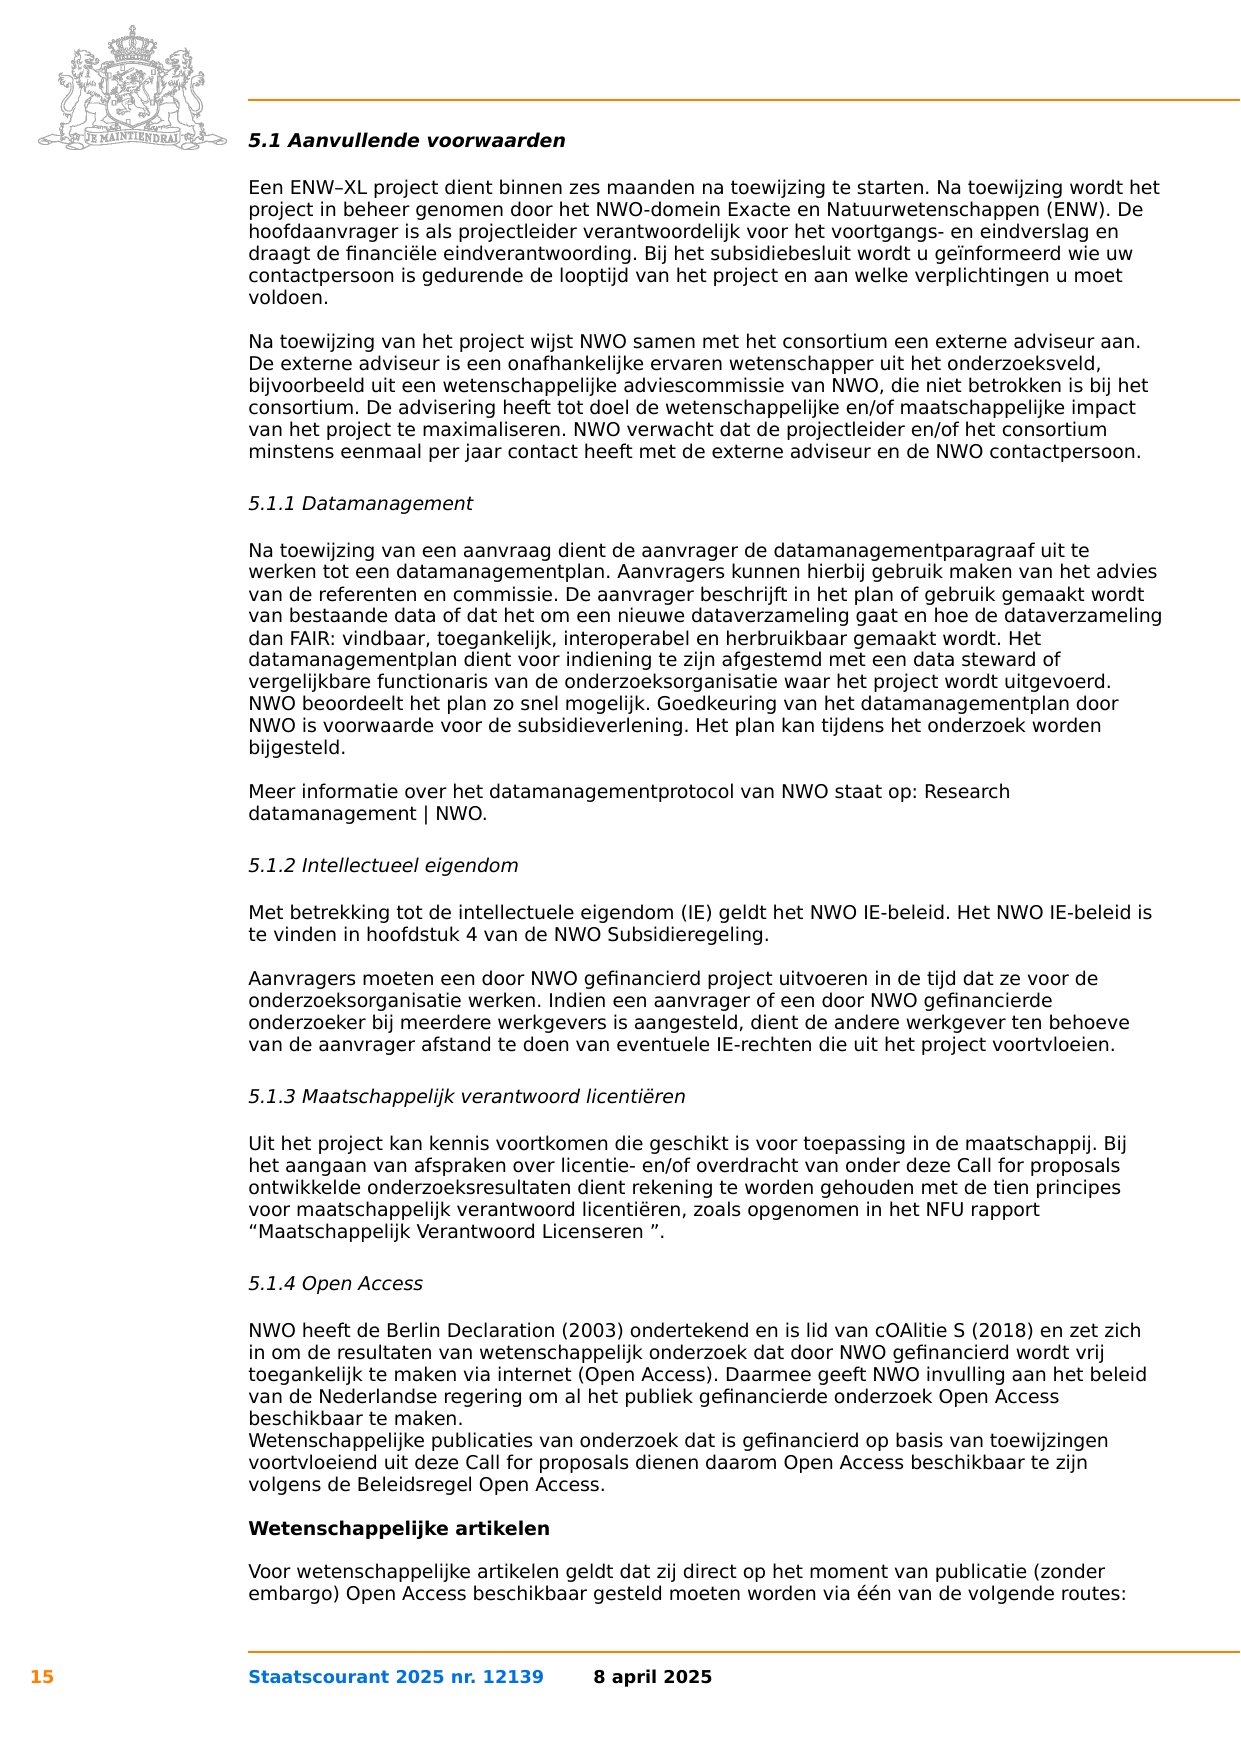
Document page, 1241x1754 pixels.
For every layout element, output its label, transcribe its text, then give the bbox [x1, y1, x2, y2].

text Met betrekking tot de intellectuele eigendom (IE) geldt het NWO IE-beleid. Het NWO IE-beleid is te vinden in hoofdstuk 4 van de NWO Subsidieregeling. [248, 902, 1163, 946]
text Meer informatie over het datamanagementprotocol van NWO staat op: Research datamanagement | NWO. [248, 781, 1163, 825]
text Een ENW–XL project dient binnen zes maanden na toewijzing te starten. Na toewijzing wordt het project in beheer genomen door het NWO-domein Exacte en Natuurwetenschappen (ENW). De hoofdaanvrager is als projectleider verantwoordelijk voor het voortgangs- en eindverslag en draagt de financiële eindverantwoording. Bij het subsidiebesluit wordt u geïnformeerd wie uw contactpersoon is gedurende de looptijd van het project en aan welke verplichtingen u moet voldoen. [248, 177, 1163, 309]
subtitle 5.1.2 Intellectueel eigendom [248, 855, 1163, 877]
subtitle Wetenschappelijke artikelen [248, 1517, 1163, 1539]
text Voor wetenschappelijke artikelen geldt dat zij direct op het moment van publicatie (zonder embargo) Open Access beschikbaar gesteld moeten worden via één van de volgende routes: [248, 1561, 1163, 1605]
subtitle 5.1.1 Datamanagement [248, 492, 1163, 514]
subtitle 5.1.3 Maatschappelijk verantwoord licentiëren [248, 1086, 1163, 1108]
text Aanvragers moeten een door NWO gefinancierd project uitvoeren in de tijd dat ze voor de onderzoeksorganisatie werken. Indien een aanvrager of een door NWO gefinancierde onderzoeker bij meerdere werkgevers is aangesteld, dient de andere werkgever ten behoeve van de aanvrager afstand te doen van eventuele IE-rechten die uit het project voortvloeien. [248, 968, 1163, 1056]
subtitle 5.1.4 Open Access [248, 1273, 1163, 1295]
text Uit het project kan kennis voortkomen die geschikt is voor toepassing in de maatschappij. Bij het aangaan van afspraken over licentie- en/of overdracht van onder deze Call for proposals ontwikkelde onderzoeksresultaten dient rekening te worden gehouden met de tien principes voor maatschappelijk verantwoord licentiëren, zoals opgenomen in het NFU rapport “Maatschappelijk Verantwoord Licenseren ”. [248, 1133, 1163, 1243]
picture [38, 25, 227, 150]
text Na toewijzing van een aanvraag dient de aanvrager de datamanagementparagraaf uit te werken tot een datamanagementplan. Aanvragers kunnen hierbij gebruik maken van het advies van de referenten en commissie. De aanvrager beschrijft in het plan of gebruik gemaakt wordt van bestaande data of dat het om een nieuwe dataverzameling gaat en hoe de dataverzameling dan FAIR: vindbaar, toegankelijk, interoperabel en herbruikbaar gemaakt wordt. Het datamanagementplan dient voor indiening te zijn afgestemd met een data steward of vergelijkbare functionaris van de onderzoeksorganisatie waar het project wordt uitgevoerd. NWO beoordeelt het plan zo snel mogelijk. Goedkeuring van het datamanagementplan door NWO is voorwaarde voor de subsidieverlening. Het plan kan tijdens het onderzoek worden bijgesteld. [248, 539, 1163, 759]
text Na toewijzing van het project wijst NWO samen met het consortium een externe adviseur aan. De externe adviseur is een onafhankelijke ervaren wetenschapper uit het onderzoeksveld, bijvoorbeeld uit een wetenschappelijke adviescommissie van NWO, die niet betrokken is bij het consortium. De advisering heeft tot doel de wetenschappelijke en/of maatschappelijke impact van het project te maximaliseren. NWO verwacht dat de projectleider en/of het consortium minstens eenmaal per jaar contact heeft met de externe adviseur en de NWO contactpersoon. [248, 331, 1163, 462]
text Wetenschappelijke publicaties van onderzoek dat is gefinancierd op basis van toewijzingen voortvloeiend uit deze Call for proposals dienen daarom Open Access beschikbaar te zijn volgens de Beleidsregel Open Access. [248, 1429, 1163, 1496]
text NWO heeft de Berlin Declaration (2003) ondertekend en is lid van cOAlitie S (2018) en zet zich in om de resultaten van wetenschappelijk onderzoek dat door NWO gefinancierd wordt vrij toegankelijk te maken via internet (Open Access). Daarmee geeft NWO invulling aan het beleid van de Nederlandse regering om al het publiek gefinancierde onderzoek Open Access beschikbaar te maken. [248, 1320, 1163, 1429]
subtitle 5.1 Aanvullende voorwaarden [248, 130, 1163, 152]
